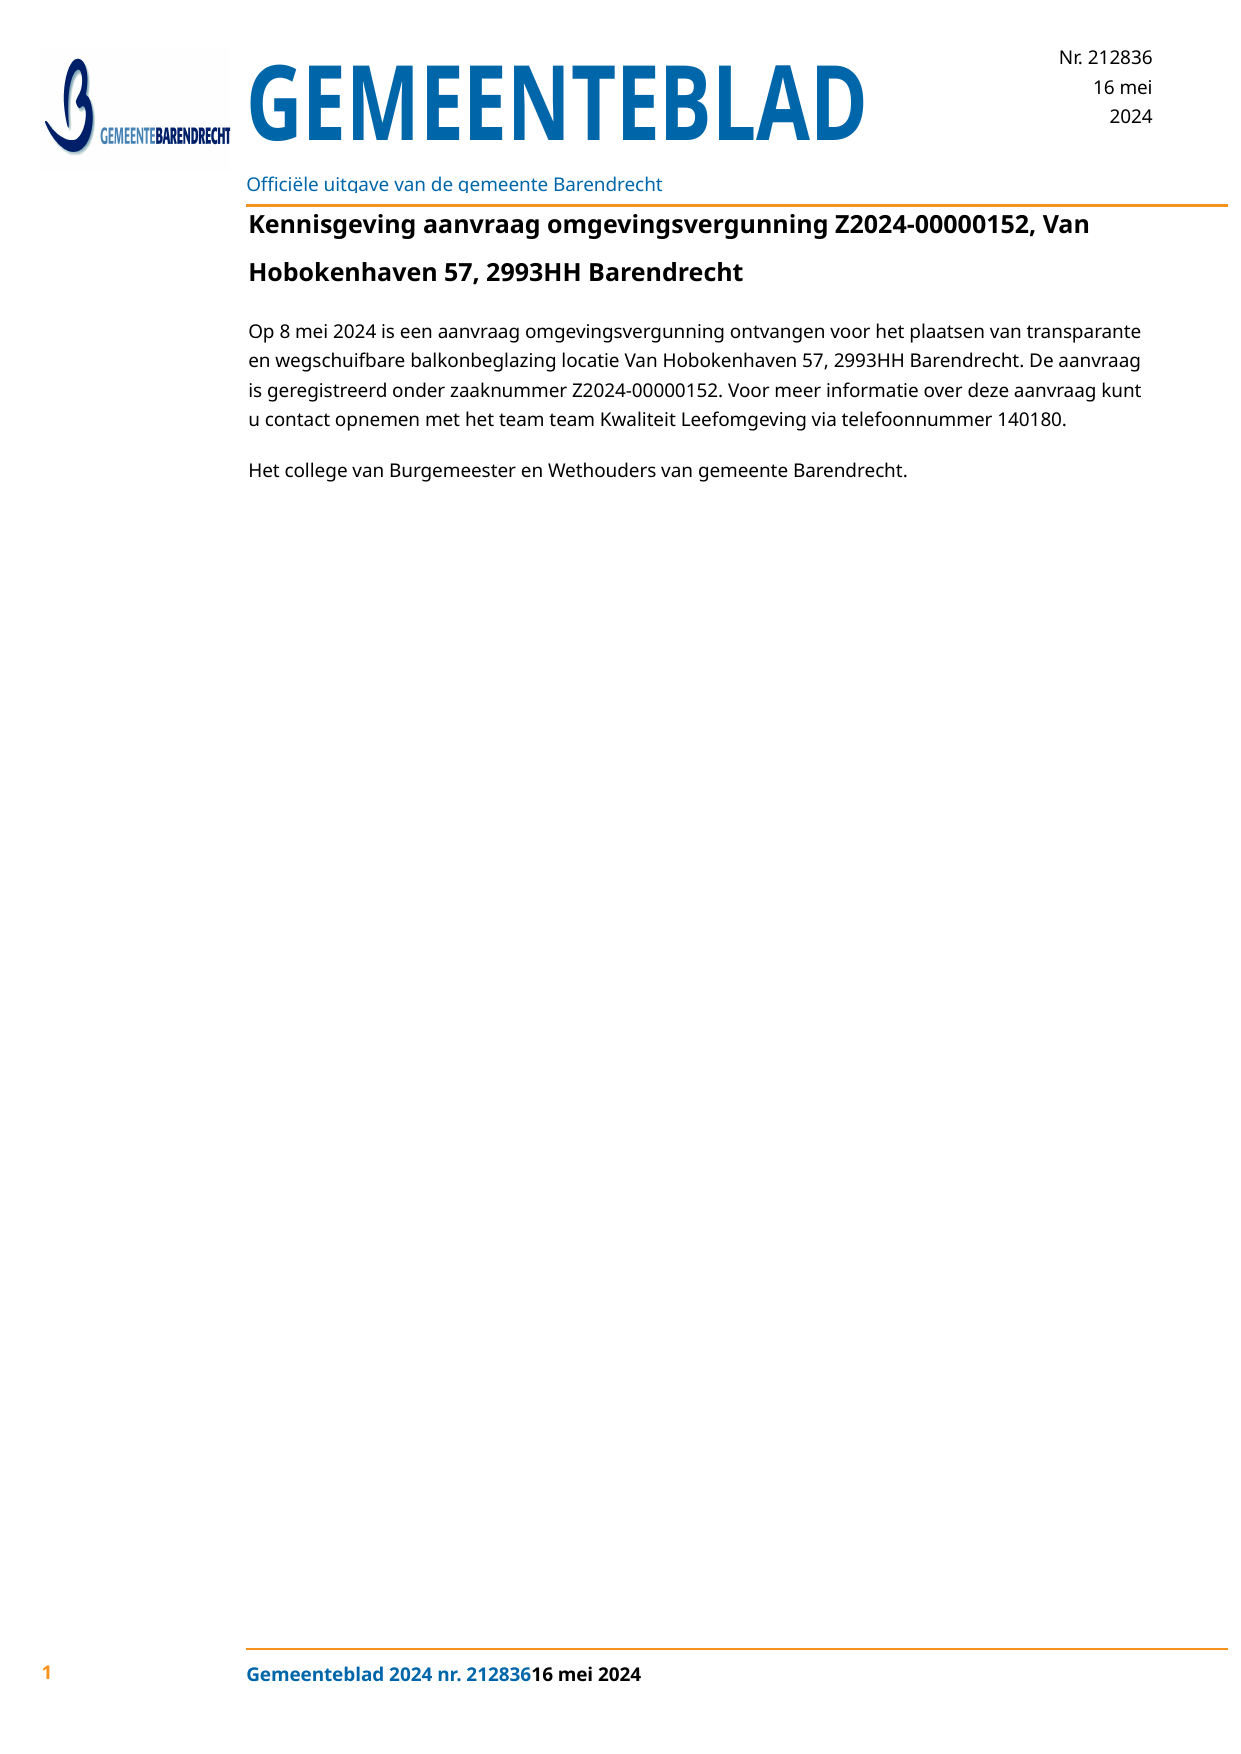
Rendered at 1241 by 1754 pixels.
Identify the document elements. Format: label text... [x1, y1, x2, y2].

text Op 8 mei 2024 is een aanvraag omgevingsvergunning ontvangen voor het plaatsen van transparante en wegschuifbare balkonbeglazing locatie Van Hobokenhaven 57, 2993HH Barendrecht. De aanvraag is geregistreerd onder zaaknummer Z2024-00000152. Voor meer informatie over deze aanvraag kunt u contact opnemen met het team team Kwaliteit Leefomgeving via telefoonnummer 140180. [248, 318, 1152, 432]
picture [41, 47, 231, 172]
text Het college van Burgemeester en Wethouders van gemeente Barendrecht. [248, 457, 1152, 483]
text Kennisgeving aanvraag omgevingsvergunning Z2024-00000152, Van Hobokenhaven 57, 2993HH Barendrecht [248, 207, 1152, 288]
